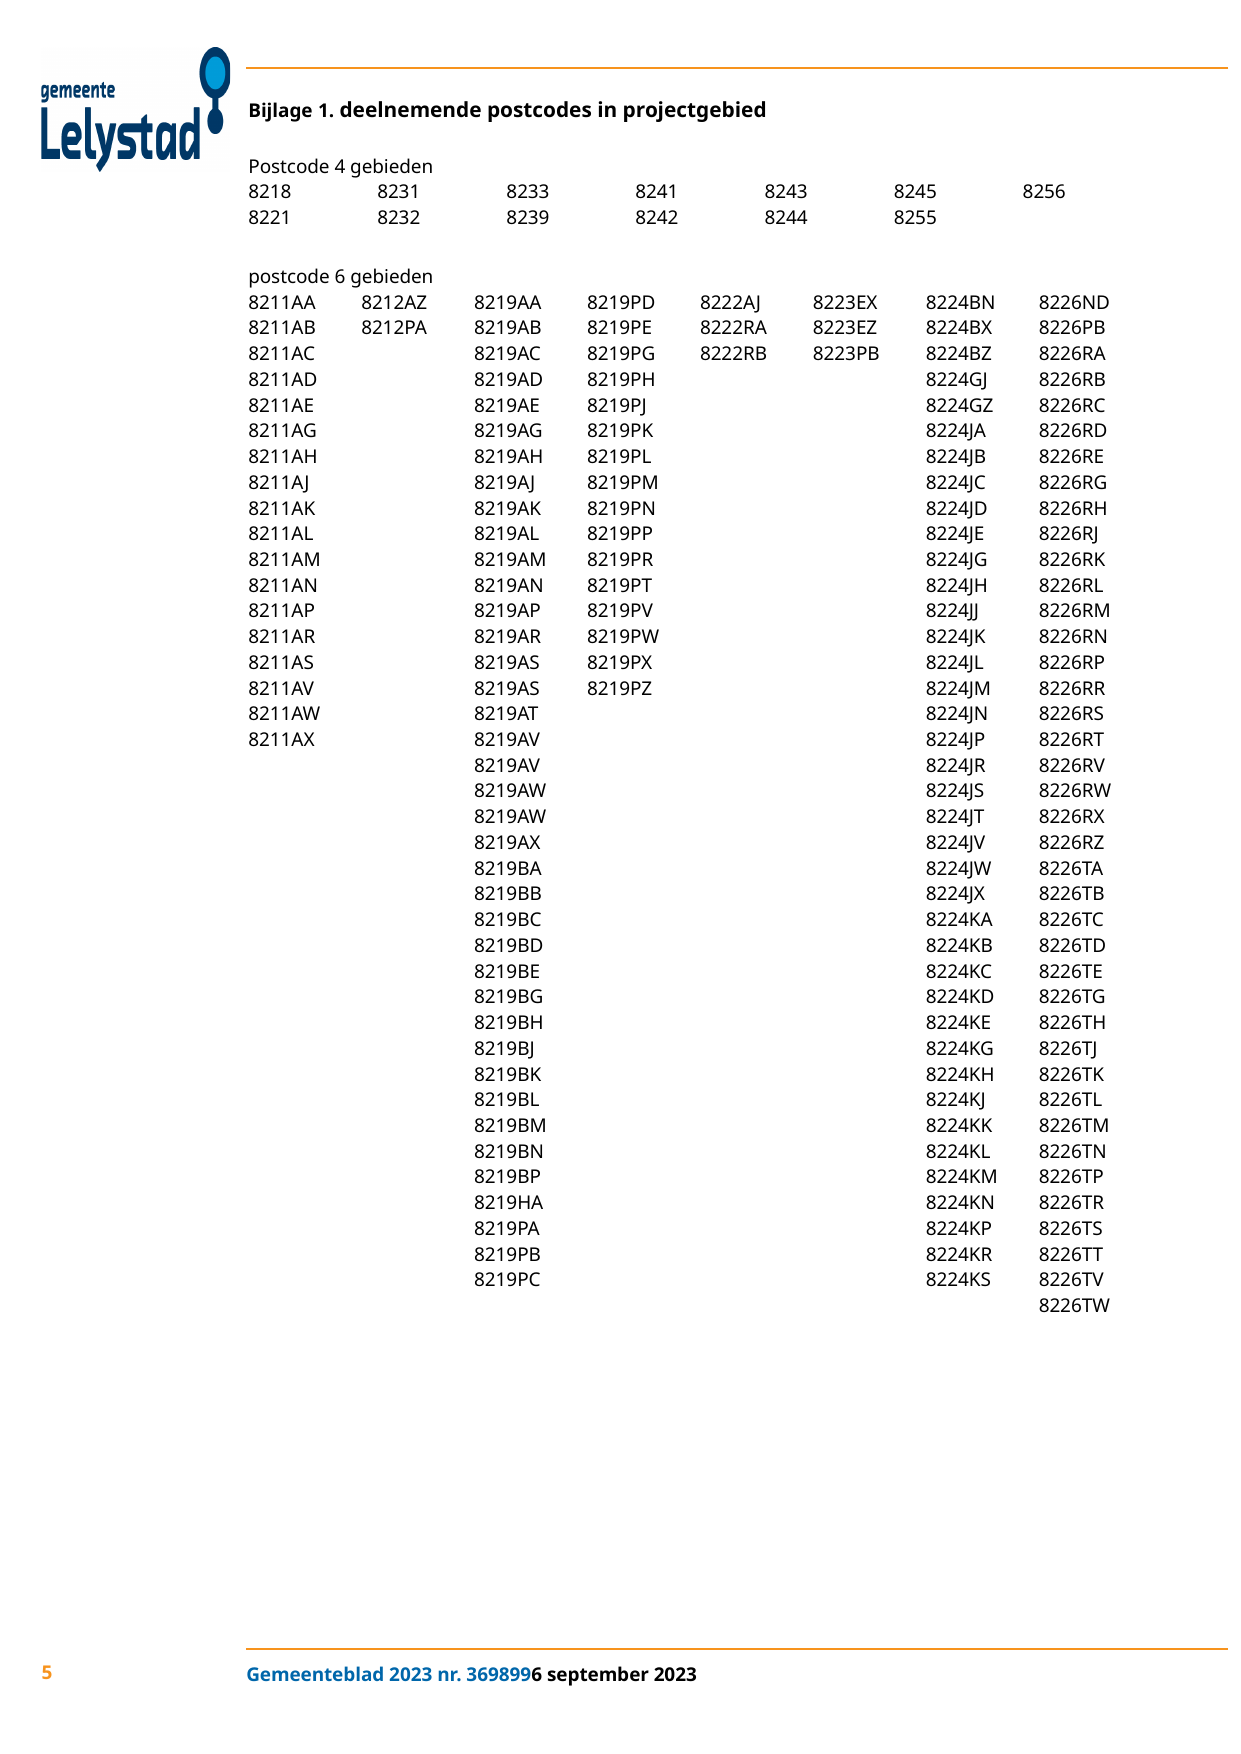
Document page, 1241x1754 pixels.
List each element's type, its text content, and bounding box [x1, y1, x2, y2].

table_cell 8245 [894, 179, 1022, 204]
table_cell [361, 623, 474, 649]
table_cell 8211AK [248, 495, 361, 520]
table_cell [813, 804, 926, 829]
table_cell 8226RP [1039, 649, 1152, 675]
table_cell [587, 1267, 700, 1292]
table_cell [700, 572, 813, 598]
table_cell 8242 [635, 205, 764, 230]
table_cell 8219AW [474, 804, 587, 829]
table_cell [248, 958, 361, 983]
table_cell 8224JX [926, 881, 1038, 906]
table_cell [361, 340, 474, 366]
table_cell 8219PL [587, 443, 700, 469]
table_cell 8219BL [474, 1086, 587, 1112]
table_cell 8219BK [474, 1061, 587, 1086]
table_cell [700, 701, 813, 726]
table_cell 8222RA [700, 315, 813, 340]
table_cell [813, 1241, 926, 1267]
table_cell [700, 1086, 813, 1112]
table_cell 8224JJ [926, 598, 1038, 623]
table_cell 8224JM [926, 675, 1038, 701]
table_cell [700, 1215, 813, 1241]
table_cell [361, 546, 474, 572]
table_cell 8219AB [474, 315, 587, 340]
table_cell 8223EX [813, 289, 926, 314]
table_cell [813, 984, 926, 1009]
table_cell [813, 958, 926, 983]
table_cell 8224JW [926, 855, 1038, 881]
table_cell 8231 [377, 179, 506, 204]
table_cell [587, 829, 700, 855]
table_cell [813, 1009, 926, 1035]
table_cell [700, 598, 813, 623]
table_cell 8219HA [474, 1189, 587, 1215]
table_cell [248, 1292, 361, 1318]
table_cell 8219AA [474, 289, 587, 314]
table_cell [248, 1061, 361, 1086]
table_cell 8226TG [1039, 984, 1152, 1009]
table_cell 8211AS [248, 649, 361, 675]
table_cell 8224JE [926, 520, 1038, 546]
picture [41, 47, 231, 172]
table_cell 8243 [764, 179, 893, 204]
table_header Postcode 4 gebieden [248, 153, 1152, 179]
table_cell 8226TH [1039, 1009, 1152, 1035]
table_cell 8224KP [926, 1215, 1038, 1241]
table_cell 8222AJ [700, 289, 813, 314]
table_cell 8219PN [587, 495, 700, 520]
table_cell [587, 1292, 700, 1318]
table_cell 8219PJ [587, 392, 700, 417]
table_cell [700, 778, 813, 803]
table_cell [361, 1112, 474, 1138]
table_cell [361, 752, 474, 778]
table_cell [361, 1035, 474, 1061]
table_cell [361, 1292, 474, 1318]
table_cell 8226TP [1039, 1164, 1152, 1189]
table_cell [361, 701, 474, 726]
table_cell [587, 958, 700, 983]
table_cell [248, 1138, 361, 1164]
table_cell 8224JR [926, 752, 1038, 778]
table_cell 8226ND [1039, 289, 1152, 314]
table_cell 8219PM [587, 469, 700, 495]
table_cell [587, 881, 700, 906]
table_cell 8219AS [474, 649, 587, 675]
table_cell [813, 366, 926, 392]
table_cell [248, 1164, 361, 1189]
table_cell 8219AG [474, 418, 587, 443]
table_cell 8226TB [1039, 881, 1152, 906]
table_cell [700, 855, 813, 881]
table_cell 8226TS [1039, 1215, 1152, 1241]
table_cell 8219BP [474, 1164, 587, 1189]
table_cell 8226RM [1039, 598, 1152, 623]
table_cell 8233 [506, 179, 635, 204]
table_cell [587, 1241, 700, 1267]
table_cell [700, 520, 813, 546]
table_cell 8226RZ [1039, 829, 1152, 855]
table_cell 8224JH [926, 572, 1038, 598]
table_cell 8211AC [248, 340, 361, 366]
table_cell 8219PT [587, 572, 700, 598]
table_cell 8219BA [474, 855, 587, 881]
table_cell 8224JL [926, 649, 1038, 675]
table_cell [361, 366, 474, 392]
table_cell 8211AV [248, 675, 361, 701]
table_cell [361, 881, 474, 906]
table_cell [813, 906, 926, 932]
table_cell 8219AJ [474, 469, 587, 495]
table_cell 8219PZ [587, 675, 700, 701]
table_cell [587, 1164, 700, 1189]
table_cell 8224KC [926, 958, 1038, 983]
table_cell [700, 546, 813, 572]
table_cell [587, 1215, 700, 1241]
table_cell [813, 778, 926, 803]
table_cell 8226TL [1039, 1086, 1152, 1112]
table_cell 8211AP [248, 598, 361, 623]
table_header postcode 6 gebieden [248, 263, 1152, 289]
table_cell 8219AK [474, 495, 587, 520]
table_cell [700, 1009, 813, 1035]
table_cell 8211AD [248, 366, 361, 392]
table_cell [248, 932, 361, 958]
table_cell [361, 443, 474, 469]
table_cell 8224KA [926, 906, 1038, 932]
table_cell 8219AH [474, 443, 587, 469]
table_cell 8226TD [1039, 932, 1152, 958]
table_cell 8226RS [1039, 701, 1152, 726]
table_cell 8211AG [248, 418, 361, 443]
table_cell 8219BN [474, 1138, 587, 1164]
table_cell 8226RJ [1039, 520, 1152, 546]
table_cell 8224JD [926, 495, 1038, 520]
table_cell [813, 1112, 926, 1138]
table_cell [248, 1215, 361, 1241]
table_cell 8224KN [926, 1189, 1038, 1215]
table_cell [474, 1292, 587, 1318]
table_cell [813, 1035, 926, 1061]
table_cell [361, 829, 474, 855]
table_cell 8219AC [474, 340, 587, 366]
table_cell 8211AN [248, 572, 361, 598]
table_cell [700, 829, 813, 855]
table_cell 8226RK [1039, 546, 1152, 572]
table_cell 8219AM [474, 546, 587, 572]
table_cell 8224JN [926, 701, 1038, 726]
table_cell [248, 1035, 361, 1061]
table_cell [700, 1292, 813, 1318]
table_cell 8223EZ [813, 315, 926, 340]
table_cell 8219PW [587, 623, 700, 649]
table_cell [587, 752, 700, 778]
table_cell 8226RT [1039, 726, 1152, 752]
table_cell [700, 958, 813, 983]
table_cell [587, 1009, 700, 1035]
table_cell 8226TR [1039, 1189, 1152, 1215]
table_cell [700, 984, 813, 1009]
table_cell [813, 726, 926, 752]
table_cell [361, 418, 474, 443]
table_cell [361, 726, 474, 752]
table_cell [813, 1164, 926, 1189]
table_cell 8224JK [926, 623, 1038, 649]
table_cell [587, 726, 700, 752]
table_cell [700, 675, 813, 701]
table_cell [587, 1112, 700, 1138]
table_cell [813, 443, 926, 469]
text Bijlage 1. deelnemende postcodes in projectgebied [248, 95, 1152, 123]
table_cell [813, 520, 926, 546]
table_cell 8219BD [474, 932, 587, 958]
table_cell 8223PB [813, 340, 926, 366]
table_cell [248, 1241, 361, 1267]
table_cell 8219PD [587, 289, 700, 314]
table_cell 8219BJ [474, 1035, 587, 1061]
table_cell 8224JV [926, 829, 1038, 855]
table_cell [813, 1189, 926, 1215]
table_cell [248, 778, 361, 803]
table_cell 8239 [506, 205, 635, 230]
table_cell 8219BG [474, 984, 587, 1009]
table_cell [361, 1138, 474, 1164]
table_cell 8224JT [926, 804, 1038, 829]
table_cell 8241 [635, 179, 764, 204]
table_cell [700, 1035, 813, 1061]
table_cell 8224BX [926, 315, 1038, 340]
table_cell 8224KD [926, 984, 1038, 1009]
table_cell 8219BH [474, 1009, 587, 1035]
table_cell [700, 1189, 813, 1215]
table_cell [587, 906, 700, 932]
table_cell [361, 855, 474, 881]
table_cell [813, 546, 926, 572]
table_cell 8219AN [474, 572, 587, 598]
table_cell [700, 881, 813, 906]
table_cell 8244 [764, 205, 893, 230]
table_cell [361, 906, 474, 932]
table_cell 8219AW [474, 778, 587, 803]
table_cell 8226TK [1039, 1061, 1152, 1086]
table_cell [361, 1189, 474, 1215]
table_cell [361, 1241, 474, 1267]
table_cell [361, 1267, 474, 1292]
table_cell [361, 469, 474, 495]
table_cell 8226RA [1039, 340, 1152, 366]
table_cell 8212AZ [361, 289, 474, 314]
table_cell 8219AP [474, 598, 587, 623]
table_cell 8226RE [1039, 443, 1152, 469]
table_cell [700, 418, 813, 443]
table_cell [361, 598, 474, 623]
table_cell 8224KB [926, 932, 1038, 958]
table_cell 8224GJ [926, 366, 1038, 392]
table_cell 8226TA [1039, 855, 1152, 881]
table_cell [813, 649, 926, 675]
table_cell [248, 1189, 361, 1215]
table_cell [700, 649, 813, 675]
table_cell [813, 1267, 926, 1292]
table_cell 8219AE [474, 392, 587, 417]
table_cell 8255 [894, 205, 1022, 230]
table_cell [813, 675, 926, 701]
table_cell [700, 804, 813, 829]
table_cell [361, 1061, 474, 1086]
table_cell 8219BE [474, 958, 587, 983]
table_cell [248, 752, 361, 778]
table_cell [813, 469, 926, 495]
table_cell 8224KR [926, 1241, 1038, 1267]
table_cell [813, 495, 926, 520]
table_cell 8224JA [926, 418, 1038, 443]
table_cell [361, 1215, 474, 1241]
table_cell 8256 [1023, 179, 1152, 204]
table_cell 8219PK [587, 418, 700, 443]
table_cell [587, 778, 700, 803]
table_cell [361, 675, 474, 701]
table_cell 8219PC [474, 1267, 587, 1292]
table_cell [248, 1112, 361, 1138]
table_cell [700, 469, 813, 495]
table_cell [587, 1086, 700, 1112]
table_cell [248, 829, 361, 855]
table_cell [361, 984, 474, 1009]
table_cell [248, 906, 361, 932]
table_cell 8211AX [248, 726, 361, 752]
table_cell 8211AR [248, 623, 361, 649]
table_cell [361, 1164, 474, 1189]
table_cell [1023, 205, 1152, 230]
table_cell 8211AW [248, 701, 361, 726]
table_cell 8226TN [1039, 1138, 1152, 1164]
table_cell 8219PP [587, 520, 700, 546]
table_cell [361, 1086, 474, 1112]
table_cell 8224JB [926, 443, 1038, 469]
table_cell 8219BC [474, 906, 587, 932]
table_cell [700, 1267, 813, 1292]
table_cell [248, 881, 361, 906]
table_cell 8224KE [926, 1009, 1038, 1035]
table_cell 8211AH [248, 443, 361, 469]
table_cell [813, 752, 926, 778]
table_cell [813, 829, 926, 855]
table_cell [248, 804, 361, 829]
table_cell [700, 1112, 813, 1138]
table_cell [813, 1138, 926, 1164]
table_cell 8211AA [248, 289, 361, 314]
table_cell [813, 418, 926, 443]
table_cell 8226PB [1039, 315, 1152, 340]
table_cell [587, 855, 700, 881]
table_cell [813, 855, 926, 881]
table_cell 8226RG [1039, 469, 1152, 495]
table_cell [361, 778, 474, 803]
table_cell 8212PA [361, 315, 474, 340]
table_cell 8221 [248, 205, 377, 230]
table_cell [248, 1086, 361, 1112]
table_cell [813, 1292, 926, 1318]
table_cell 8224KH [926, 1061, 1038, 1086]
table_cell [587, 932, 700, 958]
table_cell 8226RH [1039, 495, 1152, 520]
table_cell [361, 520, 474, 546]
table_cell [361, 495, 474, 520]
table_cell [700, 1241, 813, 1267]
table_cell [813, 1086, 926, 1112]
table_cell 8219AS [474, 675, 587, 701]
table_cell 8224KJ [926, 1086, 1038, 1112]
table_cell [813, 1215, 926, 1241]
table_cell [248, 1009, 361, 1035]
table_cell 8224KM [926, 1164, 1038, 1189]
table_cell [361, 1009, 474, 1035]
table_cell 8224KG [926, 1035, 1038, 1061]
table_cell 8219PH [587, 366, 700, 392]
table_cell [361, 649, 474, 675]
table_cell [700, 1138, 813, 1164]
table_cell 8222RB [700, 340, 813, 366]
table_cell 8211AM [248, 546, 361, 572]
table_cell 8226TV [1039, 1267, 1152, 1292]
table_cell [926, 1292, 1038, 1318]
table_cell 8219PB [474, 1241, 587, 1267]
table_cell [700, 443, 813, 469]
table_cell 8219BM [474, 1112, 587, 1138]
table_cell 8224KS [926, 1267, 1038, 1292]
table_cell 8224BN [926, 289, 1038, 314]
table_cell [587, 1061, 700, 1086]
table_cell [813, 1061, 926, 1086]
table_cell 8226TJ [1039, 1035, 1152, 1061]
table_cell 8226RV [1039, 752, 1152, 778]
table_cell 8219AX [474, 829, 587, 855]
table_cell [587, 1138, 700, 1164]
table_cell 8211AJ [248, 469, 361, 495]
table_cell [700, 726, 813, 752]
table_cell 8226RB [1039, 366, 1152, 392]
table_cell 8211AL [248, 520, 361, 546]
table_cell 8211AB [248, 315, 361, 340]
table_cell [813, 598, 926, 623]
table_cell [248, 1267, 361, 1292]
table_cell 8219AV [474, 726, 587, 752]
table_cell 8226TT [1039, 1241, 1152, 1267]
table_cell [248, 855, 361, 881]
table_cell [813, 392, 926, 417]
table_cell [361, 392, 474, 417]
table_cell 8232 [377, 205, 506, 230]
table_cell 8219AL [474, 520, 587, 546]
table_cell 8224BZ [926, 340, 1038, 366]
table_cell 8219AV [474, 752, 587, 778]
table_cell 8219BB [474, 881, 587, 906]
table_cell [361, 804, 474, 829]
table_cell [813, 572, 926, 598]
table_cell [700, 752, 813, 778]
table_cell [700, 366, 813, 392]
table_cell 8219PV [587, 598, 700, 623]
table_cell 8226TM [1039, 1112, 1152, 1138]
table_cell [700, 623, 813, 649]
table_cell [700, 392, 813, 417]
table_cell [700, 1061, 813, 1086]
table_cell 8219PX [587, 649, 700, 675]
table_cell [813, 623, 926, 649]
table_cell [700, 906, 813, 932]
table_cell 8219PR [587, 546, 700, 572]
table_cell [587, 701, 700, 726]
table_cell 8226TE [1039, 958, 1152, 983]
table_cell 8219AR [474, 623, 587, 649]
table_cell [700, 495, 813, 520]
table_cell 8224JC [926, 469, 1038, 495]
table_cell 8226RX [1039, 804, 1152, 829]
table_cell 8226TC [1039, 906, 1152, 932]
table_cell [587, 1189, 700, 1215]
table_cell 8219AT [474, 701, 587, 726]
table_cell 8226RC [1039, 392, 1152, 417]
table_cell 8218 [248, 179, 377, 204]
table_cell [813, 881, 926, 906]
table_cell 8226RD [1039, 418, 1152, 443]
table_cell 8226RW [1039, 778, 1152, 803]
table_cell 8219PE [587, 315, 700, 340]
table_cell 8224GZ [926, 392, 1038, 417]
table_cell [700, 932, 813, 958]
table_cell [587, 1035, 700, 1061]
table_cell [361, 932, 474, 958]
table_cell 8226TW [1039, 1292, 1152, 1318]
table_cell [248, 984, 361, 1009]
table_cell 8224JS [926, 778, 1038, 803]
table_cell [813, 701, 926, 726]
table_cell [587, 804, 700, 829]
table_cell [813, 932, 926, 958]
table_cell [700, 1164, 813, 1189]
table_cell 8224JG [926, 546, 1038, 572]
table_cell 8211AE [248, 392, 361, 417]
table_cell 8219PG [587, 340, 700, 366]
table_cell 8226RL [1039, 572, 1152, 598]
table_cell 8224KK [926, 1112, 1038, 1138]
table_cell 8226RR [1039, 675, 1152, 701]
table_cell 8226RN [1039, 623, 1152, 649]
table_cell [361, 572, 474, 598]
table_cell [587, 984, 700, 1009]
table_cell 8224KL [926, 1138, 1038, 1164]
table_cell 8219AD [474, 366, 587, 392]
table_cell [361, 958, 474, 983]
table_cell 8219PA [474, 1215, 587, 1241]
table_cell 8224JP [926, 726, 1038, 752]
